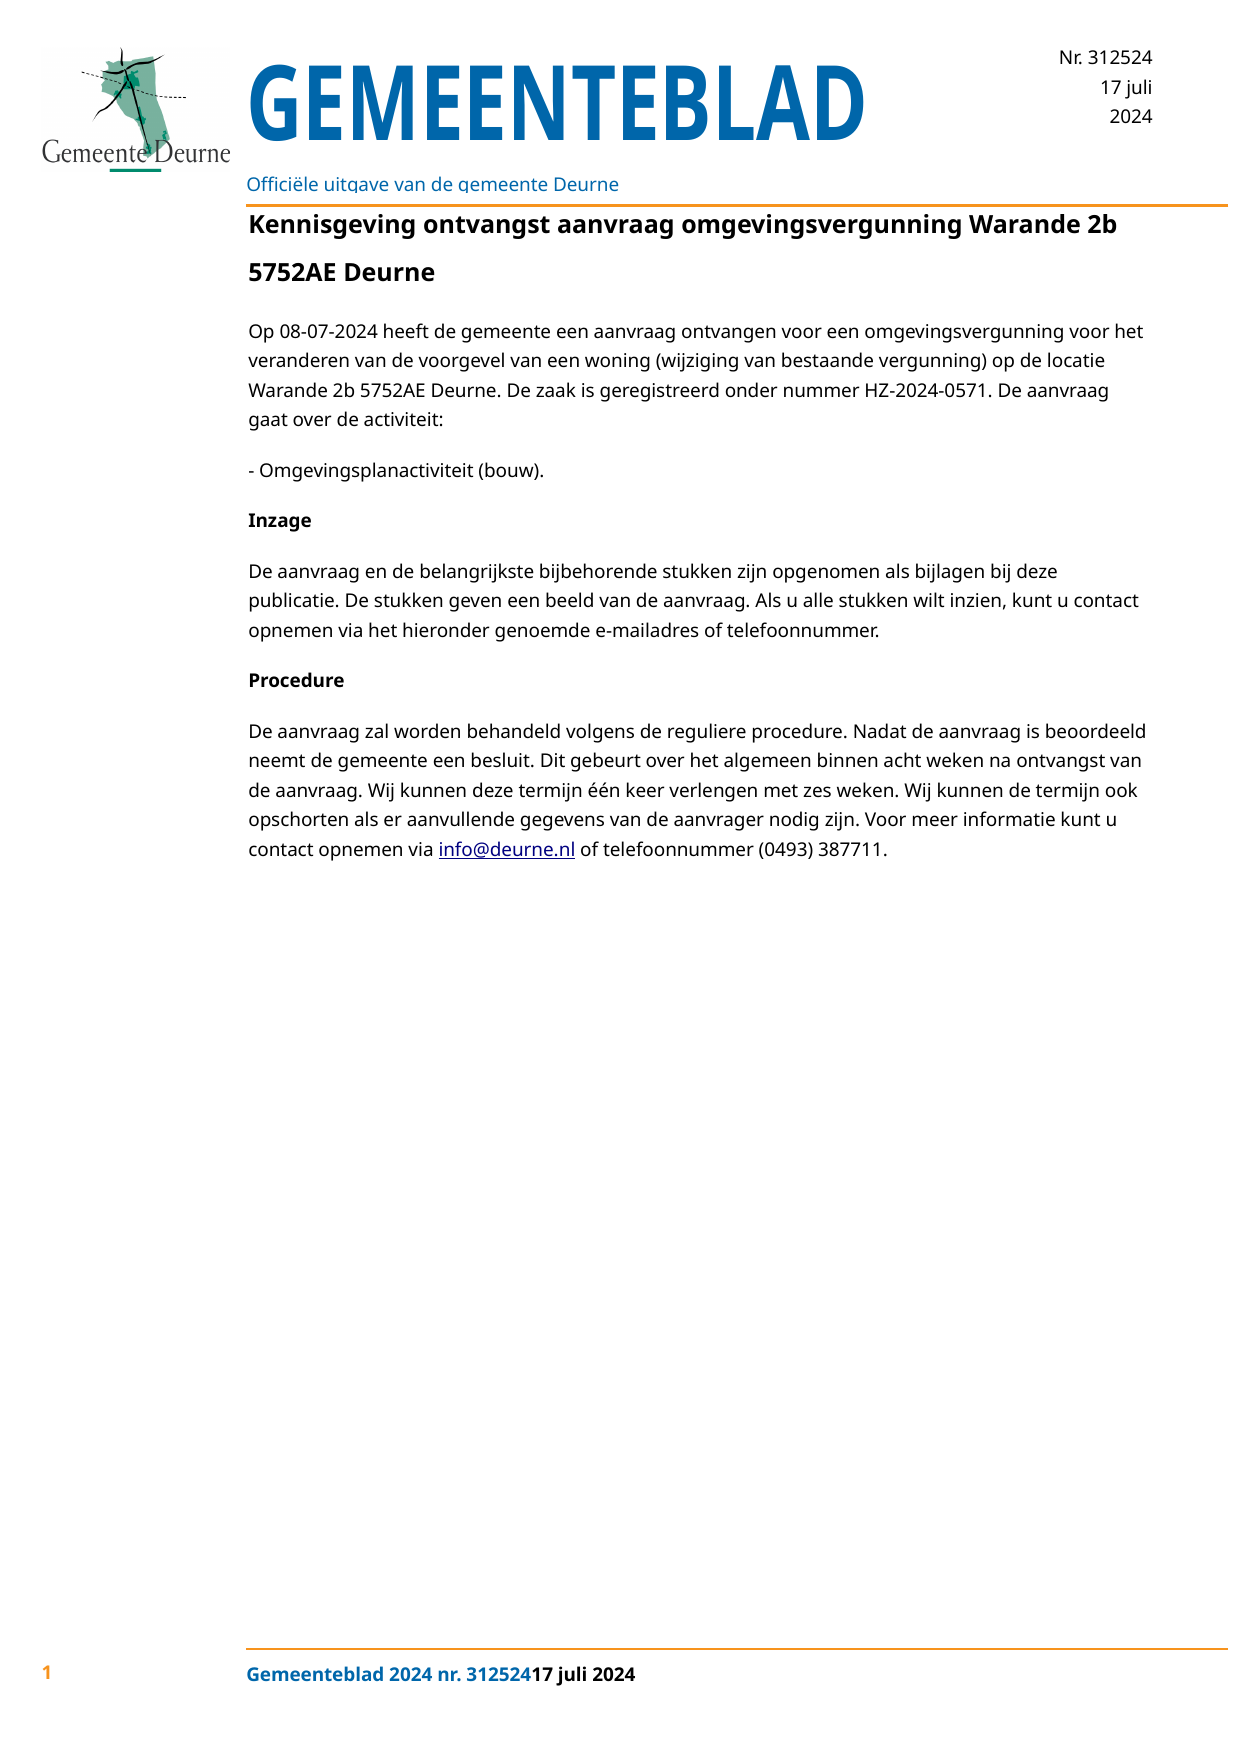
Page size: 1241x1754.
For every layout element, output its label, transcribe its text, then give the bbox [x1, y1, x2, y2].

text Op 08-07-2024 heeft de gemeente een aanvraag ontvangen voor een omgevingsvergunning voor het veranderen van de voorgevel van een woning (wijziging van bestaande vergunning) op de locatie Warande 2b 5752AE Deurne. De zaak is geregistreerd onder nummer HZ-2024-0571. De aanvraag gaat over de activiteit: [248, 318, 1152, 432]
text Procedure [248, 667, 1152, 693]
text - Omgevingsplanactiviteit (bouw). [248, 457, 1152, 483]
picture [41, 47, 231, 172]
text Inzage [248, 507, 1152, 533]
text De aanvraag zal worden behandeld volgens de reguliere procedure. Nadat de aanvraag is beoordeeld neemt de gemeente een besluit. Dit gebeurt over het algemeen binnen acht weken na ontvangst van de aanvraag. Wij kunnen deze termijn één keer verlengen met zes weken. Wij kunnen de termijn ook opschorten als er aanvullende gegevens van de aanvrager nodig zijn. Voor meer informatie kunt u contact opnemen via info@deurne.nl of telefoonnummer (0493) 387711. [248, 718, 1152, 862]
text De aanvraag en de belangrijkste bijbehorende stukken zijn opgenomen als bijlagen bij deze publicatie. De stukken geven een beeld van de aanvraag. Als u alle stukken wilt inzien, kunt u contact opnemen via het hieronder genoemde e-mailadres of telefoonnummer. [248, 558, 1152, 643]
text Kennisgeving ontvangst aanvraag omgevingsvergunning Warande 2b 5752AE Deurne [248, 207, 1152, 288]
